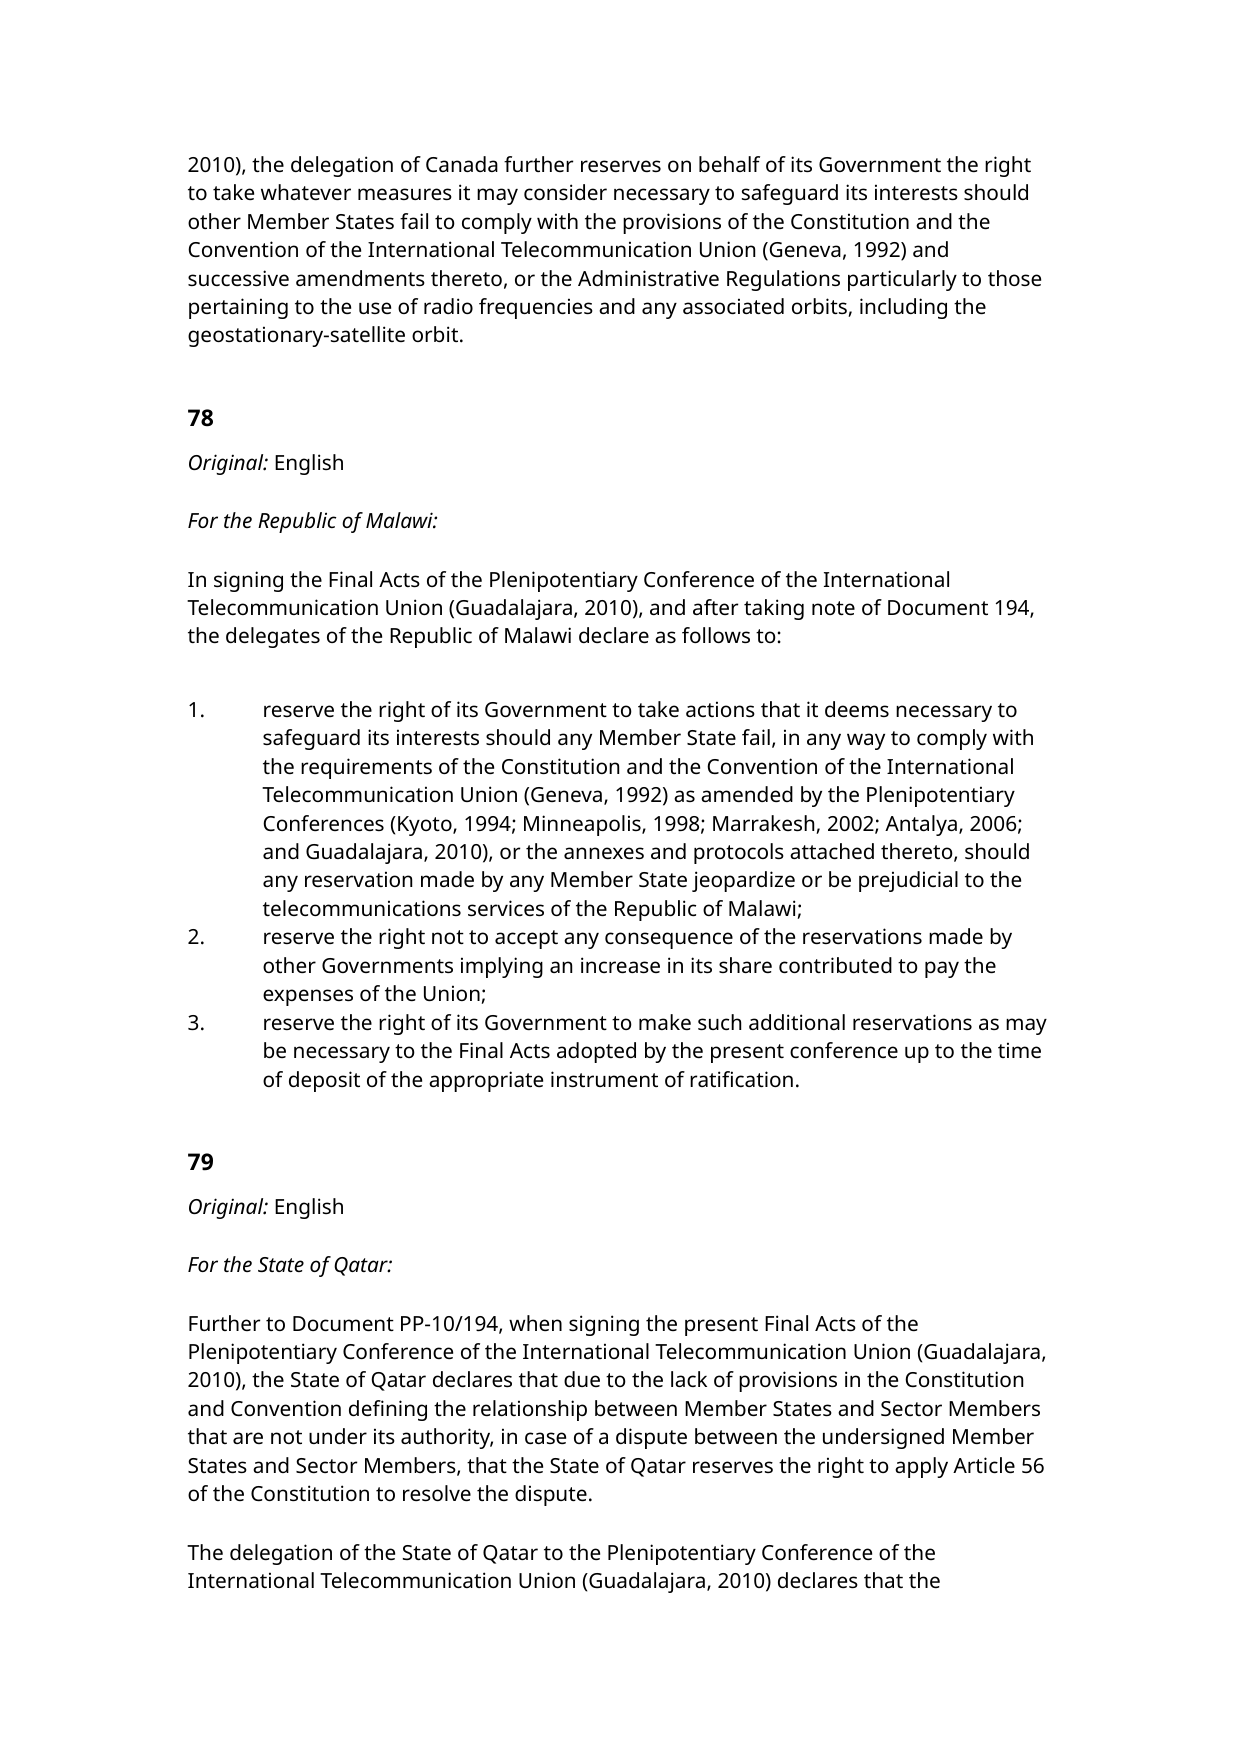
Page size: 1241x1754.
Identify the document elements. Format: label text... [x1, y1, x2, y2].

list reserve the right not to accept any consequence of the reservations made by other Governments implying an increase in its share contributed to pay the expenses of the Union; [187, 922, 1053, 1008]
list reserve the right of its Government to make such additional reservations as may be necessary to the Final Acts adopted by the present conference up to the time of deposit of the appropriate instrument of ratification. [187, 1008, 1053, 1093]
subtitle 78 [187, 402, 1053, 433]
text Original: English [187, 448, 1053, 476]
text The delegation of the State of Qatar to the Plenipotentiary Conference of the International Telecommunication Union (Guadalajara, 2010) declares that the [187, 1538, 1053, 1595]
text In signing the Final Acts of the Plenipotentiary Conference of the International Telecommunication Union (Guadalajara, 2010), and after taking note of Document 194, the delegates of the Republic of Malawi declare as follows to: [187, 565, 1053, 650]
subtitle 79 [187, 1146, 1053, 1177]
text Original: English [187, 1192, 1053, 1220]
text For the State of Qatar: [187, 1250, 1053, 1279]
text Further to Document PP-10/194, when signing the present Final Acts of the Plenipotentiary Conference of the International Telecommunication Union (Guadalajara, 2010), the State of Qatar declares that due to the lack of provisions in the Constitution and Convention defining the relationship between Member States and Sector Members that are not under its authority, in case of a dispute between the undersigned Member States and Sector Members, that the State of Qatar reserves the right to apply Article 56 of the Constitution to resolve the dispute. [187, 1309, 1053, 1508]
list reserve the right of its Government to take actions that it deems necessary to safeguard its interests should any Member State fail, in any way to comply with the requirements of the Constitution and the Convention of the International Telecommunication Union (Geneva, 1992) as amended by the Plenipotentiary Conferences (Kyoto, 1994; Minneapolis, 1998; Marrakesh, 2002; Antalya, 2006; and Guadalajara, 2010), or the annexes and protocols attached thereto, should any reservation made by any Member State jeopardize or be prejudicial to the telecommunications services of the Republic of Malawi; [187, 695, 1053, 922]
text 2010), the delegation of Canada further reserves on behalf of its Government the right to take whatever measures it may consider necessary to safeguard its interests should other Member States fail to comply with the provisions of the Constitution and the Convention of the International Telecommunication Union (Geneva, 1992) and successive amendments thereto, or the Administrative Regulations particularly to those pertaining to the use of radio frequencies and any associated orbits, including the geostationary-satellite orbit. [187, 150, 1053, 349]
text For the Republic of Malawi: [187, 506, 1053, 535]
